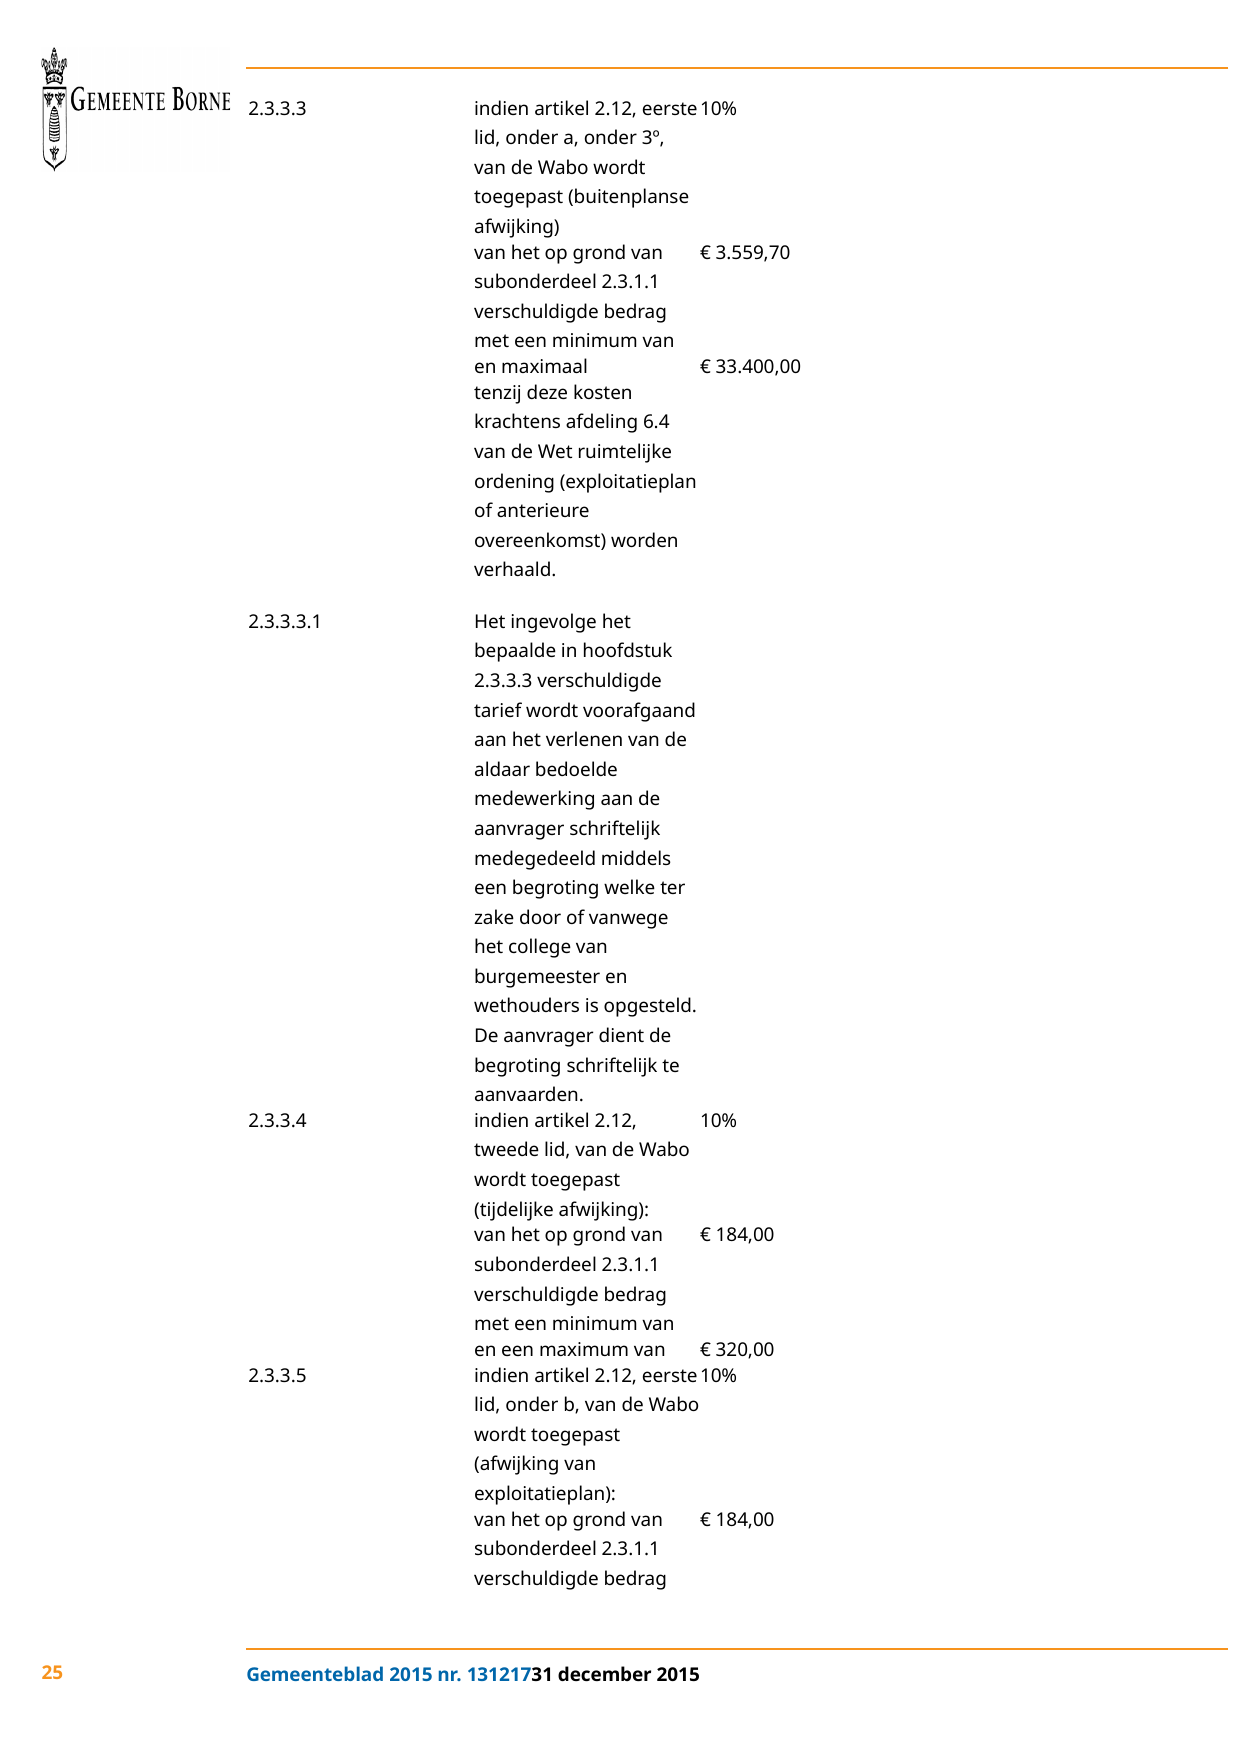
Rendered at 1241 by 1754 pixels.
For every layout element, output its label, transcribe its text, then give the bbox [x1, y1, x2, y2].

table_cell € 184,00 [700, 1506, 926, 1591]
table_cell indien artikel 2.12, tweede lid, van de Wabo wordt toegepast (tijdelijke afwijking): [474, 1107, 700, 1222]
table_cell [700, 608, 926, 1107]
table_cell [248, 1506, 474, 1591]
table_cell [248, 353, 474, 379]
table_cell 10% [700, 1107, 926, 1222]
table_cell [700, 582, 926, 608]
table_cell 2.3.3.5 [248, 1362, 474, 1506]
table_cell van het op grond van subonderdeel 2.3.1.1 verschuldigde bedrag met een minimum van [474, 239, 700, 353]
table_cell 2.3.3.4 [248, 1107, 474, 1222]
table_cell tenzij deze kosten krachtens afdeling 6.4 van de Wet ruimtelijke ordening (exploitatieplan of anterieure overeenkomst) worden verhaald. [474, 379, 700, 582]
table_cell [474, 582, 700, 608]
table_cell € 184,00 [700, 1222, 926, 1336]
table_cell en een maximum van [474, 1336, 700, 1362]
table_cell indien artikel 2.12, eerste lid, onder a, onder 3º, van de Wabo wordt toegepast (buitenplanse afwijking) [474, 95, 700, 239]
table_cell € 3.559,70 [700, 239, 926, 353]
table_cell € 320,00 [700, 1336, 926, 1362]
table_cell indien artikel 2.12, eerste lid, onder b, van de Wabo wordt toegepast (afwijking van exploitatieplan): [474, 1362, 700, 1506]
table_cell [248, 582, 474, 608]
table_cell [700, 379, 926, 582]
table_cell [248, 1336, 474, 1362]
table_cell en maximaal [474, 353, 700, 379]
table_cell [248, 379, 474, 582]
table_cell [248, 239, 474, 353]
table_cell 2.3.3.3 [248, 95, 474, 239]
table_cell [248, 1222, 474, 1336]
table_cell € 33.400,00 [700, 353, 926, 379]
picture [41, 47, 231, 172]
table_cell 2.3.3.3.1 [248, 608, 474, 1107]
table_cell 10% [700, 1362, 926, 1506]
table_cell van het op grond van subonderdeel 2.3.1.1 verschuldigde bedrag met een minimum van [474, 1222, 700, 1336]
table_cell 10% [700, 95, 926, 239]
table_cell van het op grond van subonderdeel 2.3.1.1 verschuldigde bedrag [474, 1506, 700, 1591]
table_cell Het ingevolge het bepaalde in hoofdstuk 2.3.3.3 verschuldigde tarief wordt voorafgaand aan het verlenen van de aldaar bedoelde medewerking aan de aanvrager schriftelijk medegedeeld middels een begroting welke ter zake door of vanwege het college van burgemeester en wethouders is opgesteld. De aanvrager dient de begroting schriftelijk te aanvaarden. [474, 608, 700, 1107]
